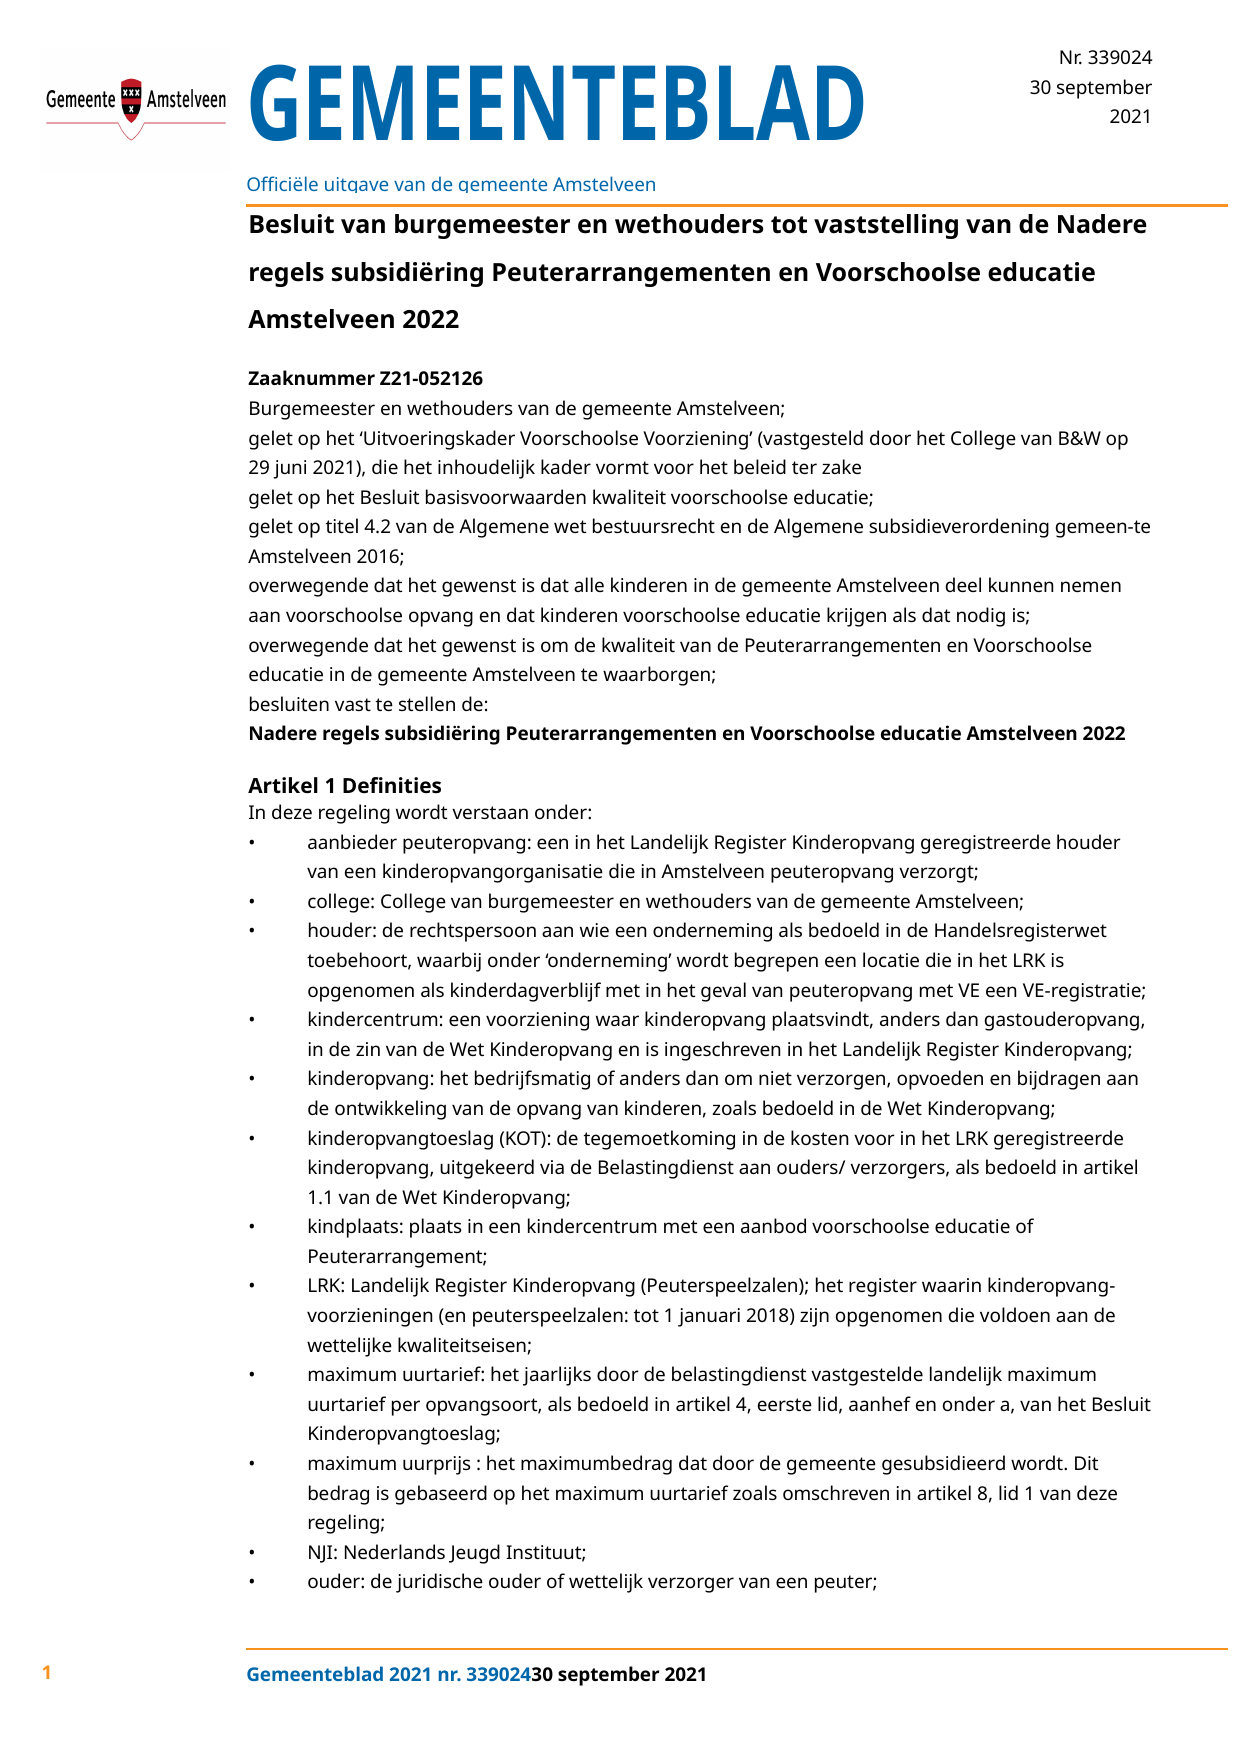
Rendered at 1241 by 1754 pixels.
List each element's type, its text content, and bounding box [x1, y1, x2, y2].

list LRK: Landelijk Register Kinderopvang (Peuterspeelzalen); het register waarin kinderopvang-voorzieningen (en peuterspeelzalen: tot 1 januari 2018) zijn opgenomen die voldoen aan de wettelijke kwaliteitseisen; [248, 1273, 1152, 1358]
list maximum uurtarief: het jaarlijks door de belastingdienst vastgestelde landelijk maximum uurtarief per opvangsoort, als bedoeld in artikel 4, eerste lid, aanhef en onder a, van het Besluit Kinderopvangtoeslag; [248, 1361, 1152, 1446]
text gelet op titel 4.2 van de Algemene wet bestuursrecht en de Algemene subsidieverordening gemeen-te Amstelveen 2016; [248, 513, 1152, 569]
list kinderopvang: het bedrijfsmatig of anders dan om niet verzorgen, opvoeden en bijdragen aan de ontwikkeling van de opvang van kinderen, zoals bedoeld in de Wet Kinderopvang; [248, 1066, 1152, 1121]
text gelet op het Besluit basisvoorwaarden kwaliteit voorschoolse educatie; [248, 484, 1152, 509]
text overwegende dat het gewenst is dat alle kinderen in de gemeente Amstelveen deel kunnen nemen aan voorschoolse opvang en dat kinderen voorschoolse educatie krijgen als dat nodig is; [248, 573, 1152, 628]
list kindercentrum: een voorziening waar kinderopvang plaatsvindt, anders dan gastouderopvang, in de zin van de Wet Kinderopvang en is ingeschreven in het Landelijk Register Kinderopvang; [248, 1006, 1152, 1062]
text Besluit van burgemeester en wethouders tot vaststelling van de Nadere regels subsidiëring Peuterarrangementen en Voorschoolse educatie Amstelveen 2022 [248, 207, 1152, 336]
text overwegende dat het gewenst is om de kwaliteit van de Peuterarrangementen en Voorschoolse educatie in de gemeente Amstelveen te waarborgen; [248, 632, 1152, 687]
text besluiten vast te stellen de: [248, 691, 1152, 717]
list ouder: de juridische ouder of wettelijk verzorger van een peuter; [248, 1568, 1152, 1594]
text Artikel 1 Definities [248, 771, 1152, 799]
text In deze regeling wordt verstaan onder: [248, 799, 1152, 825]
text Nadere regels subsidiëring Peuterarrangementen en Voorschoolse educatie Amstelveen 2022 [248, 721, 1152, 746]
text Burgemeester en wethouders van de gemeente Amstelveen; [248, 395, 1152, 421]
list kinderopvangtoeslag (KOT): de tegemoetkoming in de kosten voor in het LRK geregistreerde kinderopvang, uitgekeerd via de Belastingdienst aan ouders/ verzorgers, als bedoeld in artikel 1.1 van de Wet Kinderopvang; [248, 1125, 1152, 1210]
list kindplaats: plaats in een kindercentrum met een aanbod voorschoolse educatie of Peuterarrangement; [248, 1213, 1152, 1269]
text Zaaknummer Z21-052126 [248, 366, 1152, 391]
text gelet op het ‘Uitvoeringskader Voorschoolse Voorziening’ (vastgesteld door het College van B&W op 29 juni 2021), die het inhoudelijk kader vormt voor het beleid ter zake [248, 425, 1152, 480]
list maximum uurprijs : het maximumbedrag dat door de gemeente gesubsidieerd wordt. Dit bedrag is gebaseerd op het maximum uurtarief zoals omschreven in artikel 8, lid 1 van deze regeling; [248, 1450, 1152, 1535]
list houder: de rechtspersoon aan wie een onderneming als bedoeld in de Handelsregisterwet toebehoort, waarbij onder ‘onderneming’ wordt begrepen een locatie die in het LRK is opgenomen als kinderdagverblijf met in het geval van peuteropvang met VE een VE-registratie; [248, 918, 1152, 1003]
list NJI: Nederlands Jeugd Instituut; [248, 1539, 1152, 1565]
list college: College van burgemeester en wethouders van de gemeente Amstelveen; [248, 888, 1152, 914]
picture [41, 47, 231, 172]
list aanbieder peuteropvang: een in het Landelijk Register Kinderopvang geregistreerde houder van een kinderopvangorganisatie die in Amstelveen peuteropvang verzorgt; [248, 829, 1152, 884]
